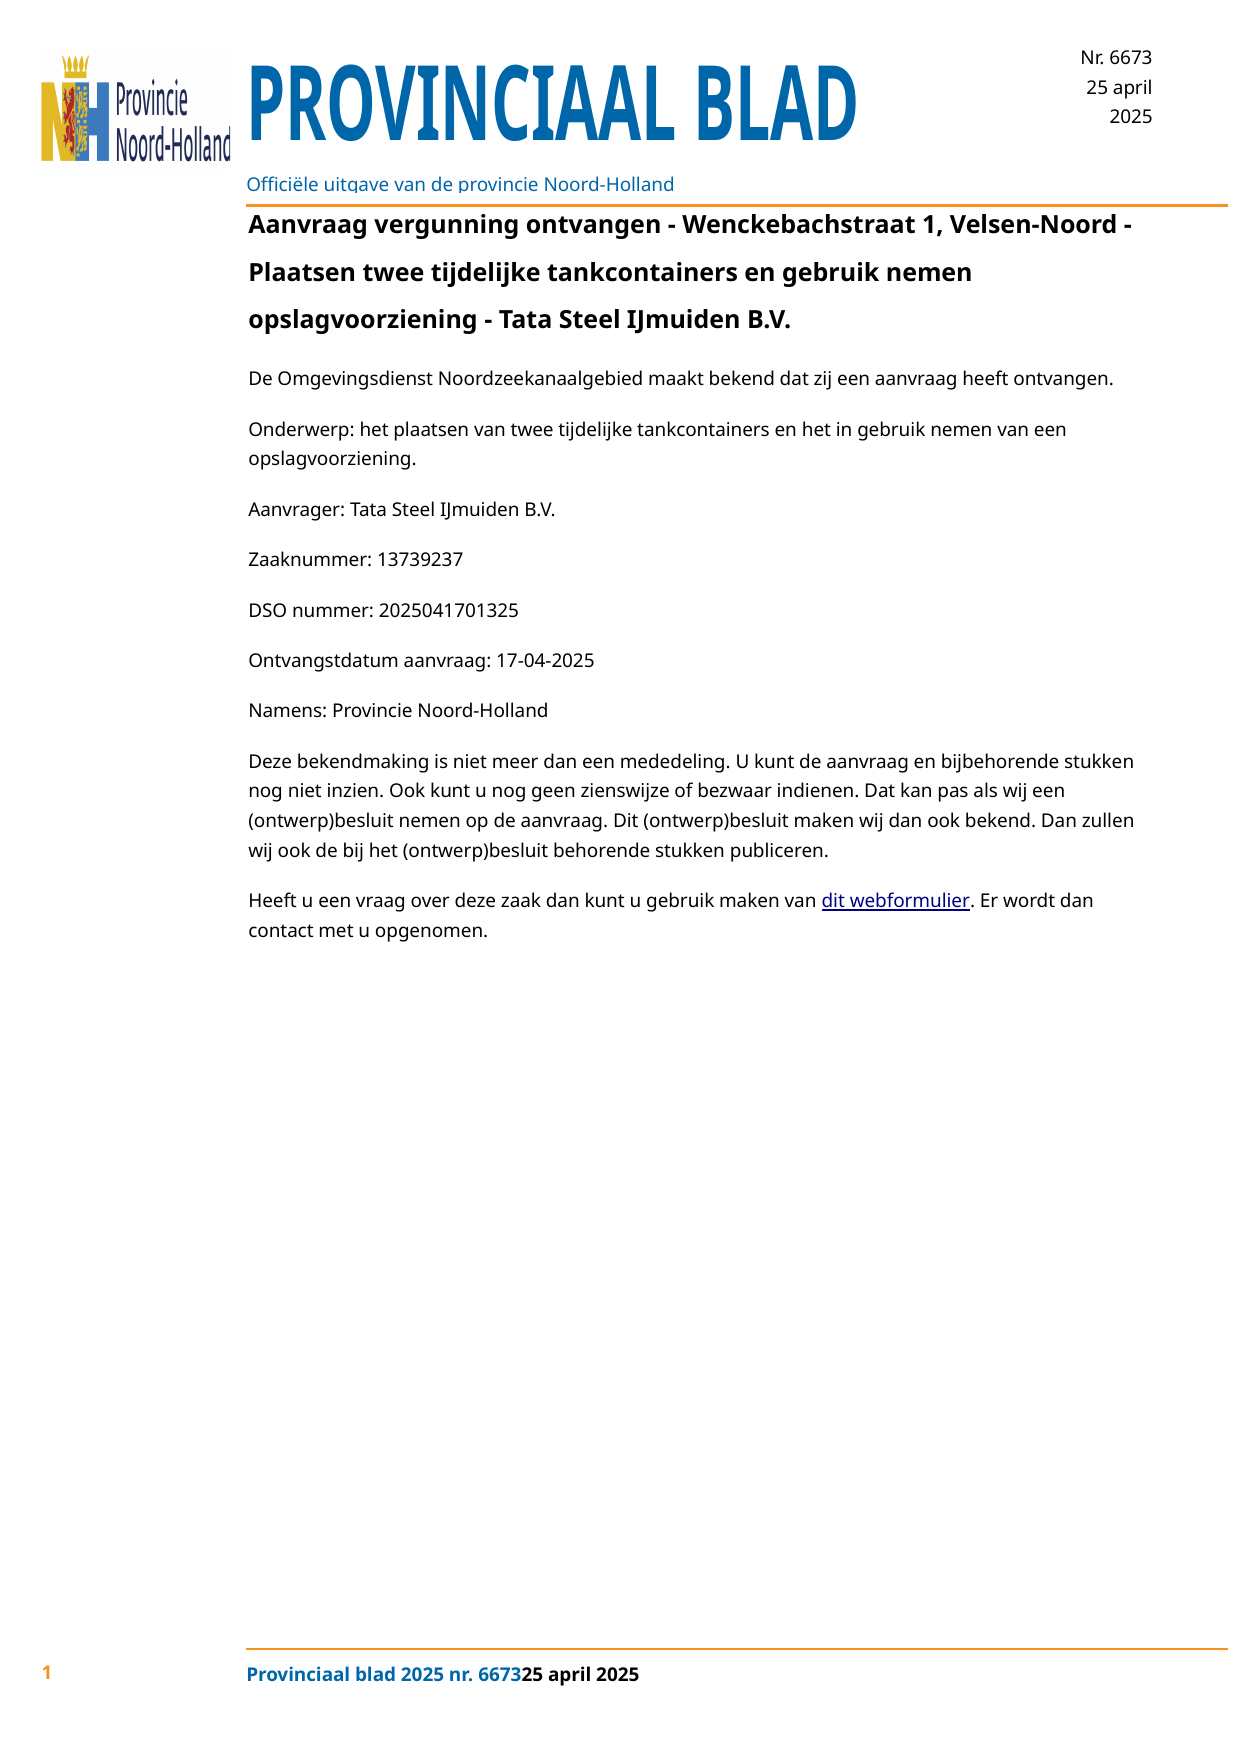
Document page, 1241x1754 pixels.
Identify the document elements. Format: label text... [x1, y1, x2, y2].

text Onderwerp: het plaatsen van twee tijdelijke tankcontainers en het in gebruik nemen van een opslagvoorziening. [248, 416, 1152, 471]
text Aanvraag vergunning ontvangen - Wenckebachstraat 1, Velsen-Noord - Plaatsen twee tijdelijke tankcontainers en gebruik nemen opslagvoorziening - Tata Steel IJmuiden B.V. [248, 207, 1152, 336]
text De Omgevingsdienst Noordzeekanaalgebied maakt bekend dat zij een aanvraag heeft ontvangen. [248, 366, 1152, 391]
text DSO nummer: 2025041701325 [248, 597, 1152, 622]
text Namens: Provincie Noord-Holland [248, 698, 1152, 723]
text Aanvrager: Tata Steel IJmuiden B.V. [248, 496, 1152, 522]
text Zaaknummer: 13739237 [248, 546, 1152, 572]
text Deze bekendmaking is niet meer dan een mededeling. U kunt de aanvraag en bijbehorende stukken nog niet inzien. Ook kunt u nog geen zienswijze of bezwaar indienen. Dat kan pas als wij een (ontwerp)besluit nemen op de aanvraag. Dit (ontwerp)besluit maken wij dan ook bekend. Dan zullen wij ook de bij het (ontwerp)besluit behorende stukken publiceren. [248, 748, 1152, 862]
text Heeft u een vraag over deze zaak dan kunt u gebruik maken van dit webformulier. Er wordt dan contact met u opgenomen. [248, 887, 1152, 942]
text Ontvangstdatum aanvraag: 17-04-2025 [248, 647, 1152, 673]
picture [41, 47, 231, 172]
